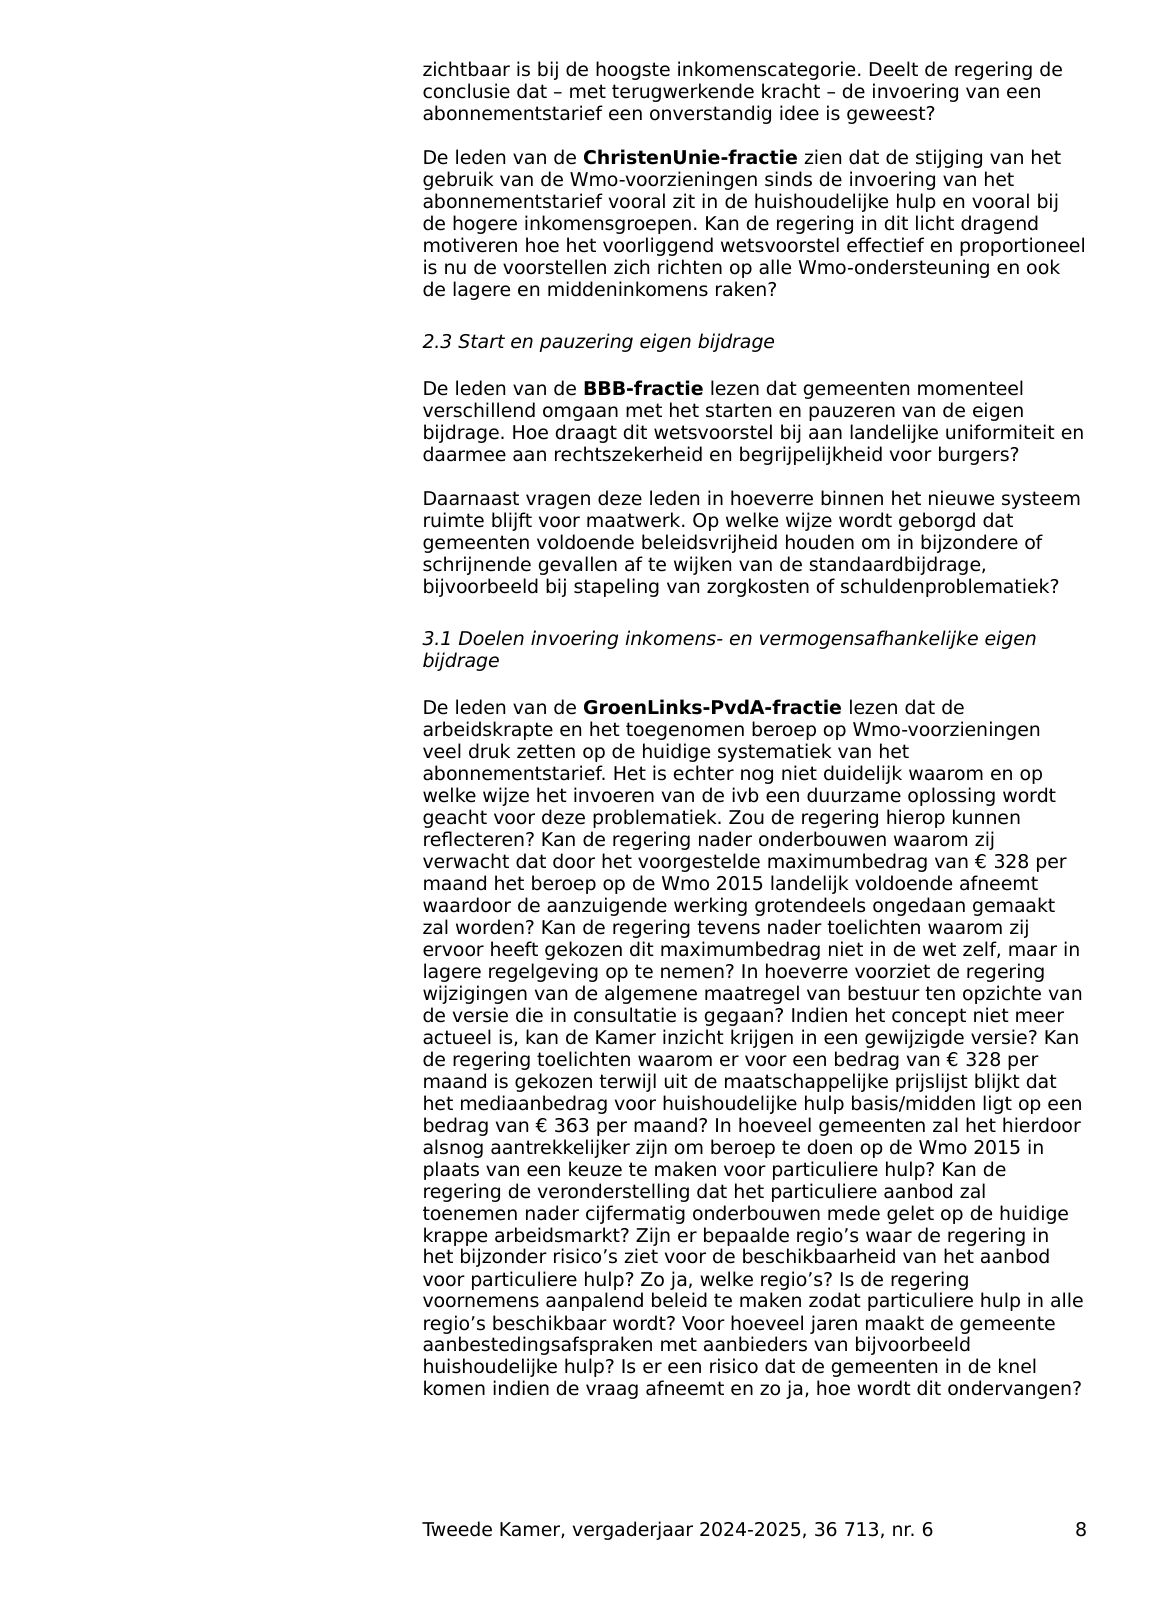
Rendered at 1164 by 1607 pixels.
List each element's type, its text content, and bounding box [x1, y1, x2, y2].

subtitle 3.1 Doelen invoering inkomens- en vermogensafhankelijke eigen bijdrage [422, 628, 1087, 672]
text De leden van de GroenLinks-PvdA-fractie lezen dat de arbeidskrapte en het toegenomen beroep op Wmo-voorzieningen veel druk zetten op de huidige systematiek van het abonnementstarief. Het is echter nog niet duidelijk waarom en op welke wijze het invoeren van de ivb een duurzame oplossing wordt geacht voor deze problematiek. Zou de regering hierop kunnen reflecteren? Kan de regering nader onderbouwen waarom zij verwacht dat door het voorgestelde maximumbedrag van € 328 per maand het beroep op de Wmo 2015 landelijk voldoende afneemt waardoor de aanzuigende werking grotendeels ongedaan gemaakt zal worden? Kan de regering tevens nader toelichten waarom zij ervoor heeft gekozen dit maximumbedrag niet in de wet zelf, maar in lagere regelgeving op te nemen? In hoeverre voorziet de regering wijzigingen van de algemene maatregel van bestuur ten opzichte van de versie die in consultatie is gegaan? Indien het concept niet meer actueel is, kan de Kamer inzicht krijgen in een gewijzigde versie? Kan de regering toelichten waarom er voor een bedrag van € 328 per maand is gekozen terwijl uit de maatschappelijke prijslijst blijkt dat het mediaanbedrag voor huishoudelijke hulp basis/midden ligt op een bedrag van € 363 per maand? In hoeveel gemeenten zal het hierdoor alsnog aantrekkelijker zijn om beroep te doen op de Wmo 2015 in plaats van een keuze te maken voor particuliere hulp? Kan de regering de veronderstelling dat het particuliere aanbod zal toenemen nader cijfermatig onderbouwen mede gelet op de huidige krappe arbeidsmarkt? Zijn er bepaalde regio’s waar de regering in het bijzonder risico’s ziet voor de beschikbaarheid van het aanbod voor particuliere hulp? Zo ja, welke regio’s? Is de regering voornemens aanpalend beleid te maken zodat particuliere hulp in alle regio’s beschikbaar wordt? Voor hoeveel jaren maakt de gemeente aanbestedingsafspraken met aanbieders van bijvoorbeeld huishoudelijke hulp? Is er een risico dat de gemeenten in de knel komen indien de vraag afneemt en zo ja, hoe wordt dit ondervangen? [422, 697, 1087, 1400]
text De leden van de BBB-fractie lezen dat gemeenten momenteel verschillend omgaan met het starten en pauzeren van de eigen bijdrage. Hoe draagt dit wetsvoorstel bij aan landelijke uniformiteit en daarmee aan rechtszekerheid en begrijpelijkheid voor burgers? [422, 378, 1087, 466]
text De leden van de ChristenUnie-fractie zien dat de stijging van het gebruik van de Wmo-voorzieningen sinds de invoering van het abonnementstarief vooral zit in de huishoudelijke hulp en vooral bij de hogere inkomensgroepen. Kan de regering in dit licht dragend motiveren hoe het voorliggend wetsvoorstel effectief en proportioneel is nu de voorstellen zich richten op alle Wmo-ondersteuning en ook de lagere en middeninkomens raken? [422, 147, 1087, 301]
text Daarnaast vragen deze leden in hoeverre binnen het nieuwe systeem ruimte blijft voor maatwerk. Op welke wijze wordt geborgd dat gemeenten voldoende beleidsvrijheid houden om in bijzondere of schrijnende gevallen af te wijken van de standaardbijdrage, bijvoorbeeld bij stapeling van zorgkosten of schuldenproblematiek? [422, 488, 1087, 598]
subtitle 2.3 Start en pauzering eigen bijdrage [422, 331, 1087, 353]
text zichtbaar is bij de hoogste inkomenscategorie. Deelt de regering de conclusie dat – met terugwerkende kracht – de invoering van een abonnementstarief een onverstandig idee is geweest? [422, 59, 1087, 125]
